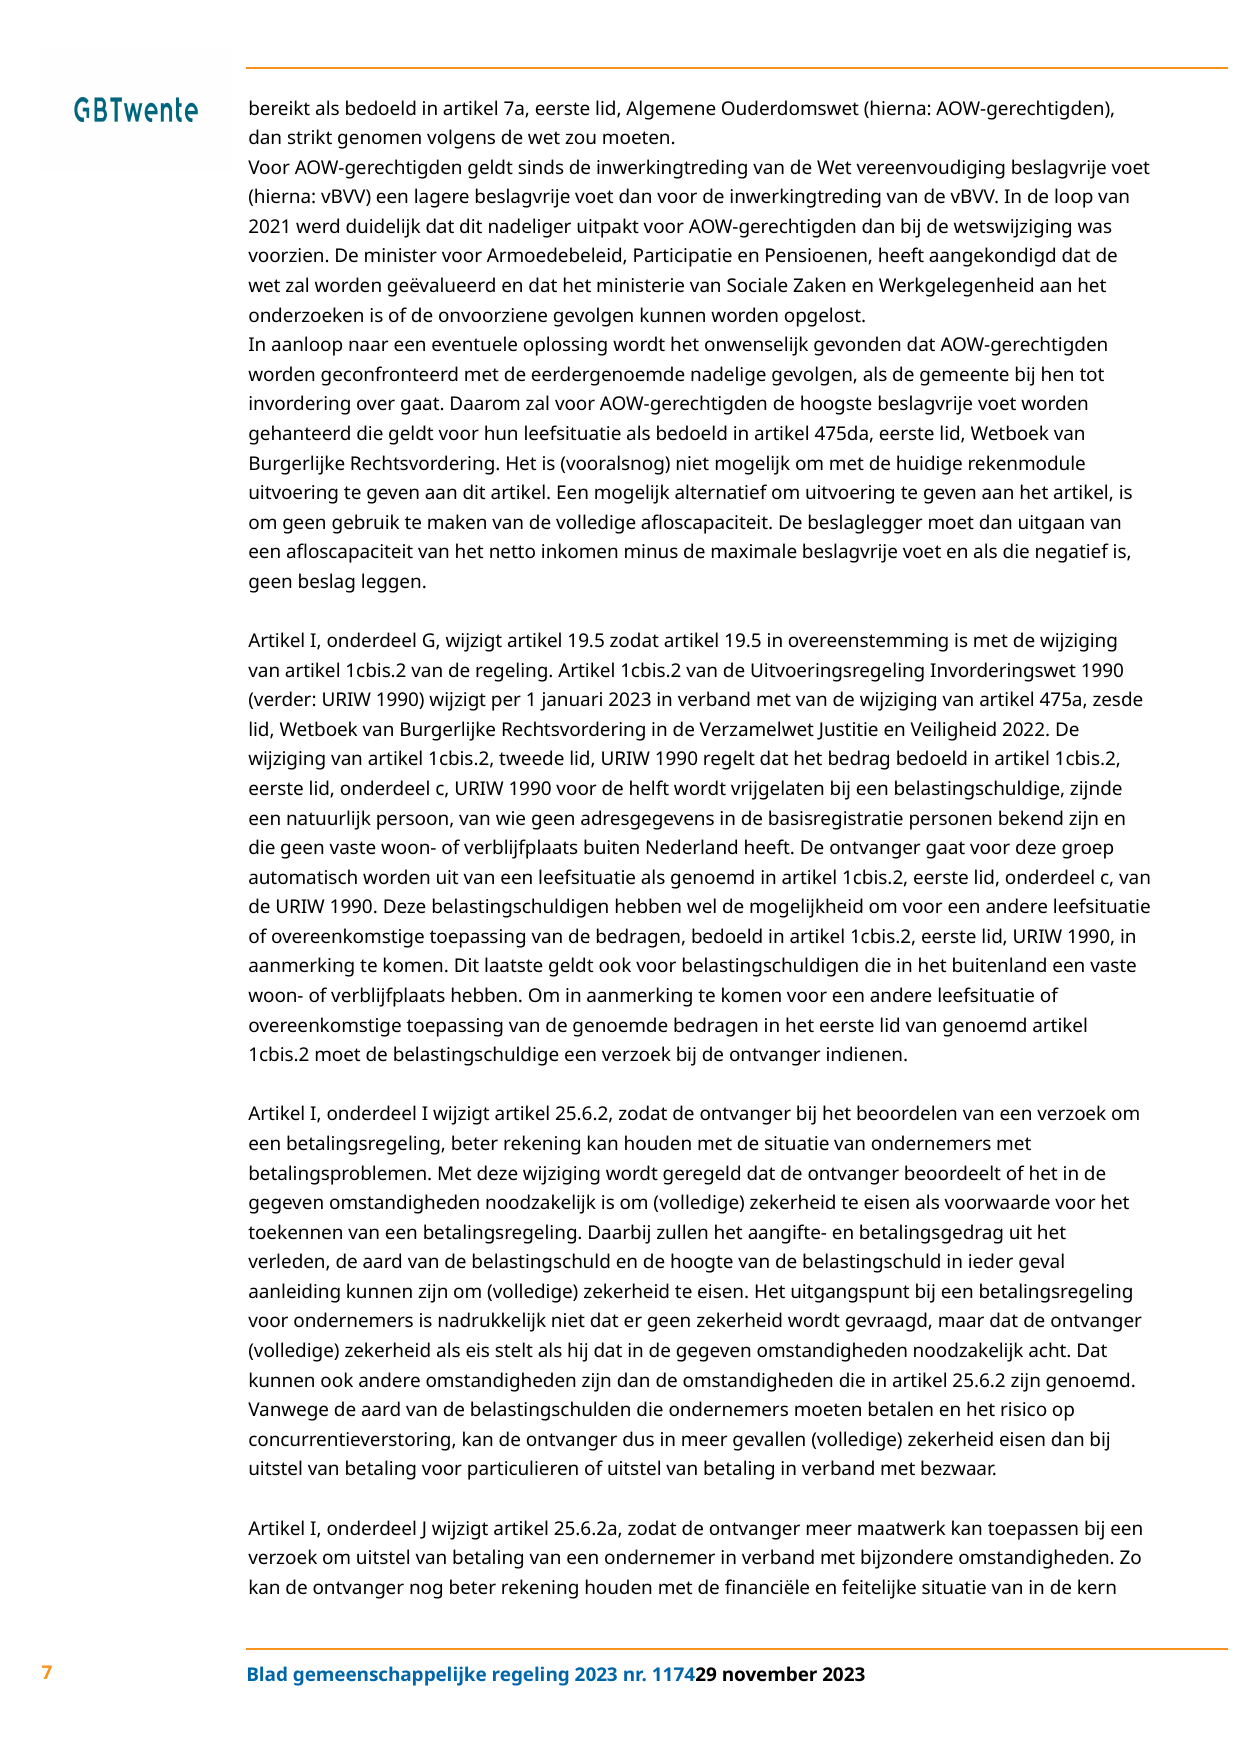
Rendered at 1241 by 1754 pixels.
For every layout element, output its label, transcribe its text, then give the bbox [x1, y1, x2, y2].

text In aanloop naar een eventuele oplossing wordt het onwenselijk gevonden dat AOW-gerechtigden worden geconfronteerd met de eerdergenoemde nadelige gevolgen, als de gemeente bij hen tot invordering over gaat. Daarom zal voor AOW-gerechtigden de hoogste beslagvrije voet worden gehanteerd die geldt voor hun leefsituatie als bedoeld in artikel 475da, eerste lid, Wetboek van Burgerlijke Rechtsvordering. Het is (vooralsnog) niet mogelijk om met de huidige rekenmodule uitvoering te geven aan dit artikel. Een mogelijk alternatief om uitvoering te geven aan het artikel, is om geen gebruik te maken van de volledige afloscapaciteit. De beslaglegger moet dan uitgaan van een afloscapaciteit van het netto inkomen minus de maximale beslagvrije voet en als die negatief is, geen beslag leggen. [248, 331, 1152, 594]
text Artikel I, onderdeel G, wijzigt artikel 19.5 zodat artikel 19.5 in overeenstemming is met de wijziging van artikel 1cbis.2 van de regeling. Artikel 1cbis.2 van de Uitvoeringsregeling Invorderingswet 1990 (verder: URIW 1990) wijzigt per 1 januari 2023 in verband met van de wijziging van artikel 475a, zesde lid, Wetboek van Burgerlijke Rechtsvordering in de Verzamelwet Justitie en Veiligheid 2022. De wijziging van artikel 1cbis.2, tweede lid, URIW 1990 regelt dat het bedrag bedoeld in artikel 1cbis.2, eerste lid, onderdeel c, URIW 1990 voor de helft wordt vrijgelaten bij een belastingschuldige, zijnde een natuurlijk persoon, van wie geen adresgegevens in de basisregistratie personen bekend zijn en die geen vaste woon- of verblijfplaats buiten Nederland heeft. De ontvanger gaat voor deze groep automatisch worden uit van een leefsituatie als genoemd in artikel 1cbis.2, eerste lid, onderdeel c, van de URIW 1990. Deze belastingschuldigen hebben wel de mogelijkheid om voor een andere leefsituatie of overeenkomstige toepassing van de bedragen, bedoeld in artikel 1cbis.2, eerste lid, URIW 1990, in aanmerking te komen. Dit laatste geldt ook voor belastingschuldigen die in het buitenland een vaste woon- of verblijfplaats hebben. Om in aanmerking te komen voor een andere leefsituatie of overeenkomstige toepassing van de genoemde bedragen in het eerste lid van genoemd artikel 1cbis.2 moet de belastingschuldige een verzoek bij de ontvanger indienen. [248, 627, 1152, 1067]
text Artikel I, onderdeel J wijzigt artikel 25.6.2a, zodat de ontvanger meer maatwerk kan toepassen bij een verzoek om uitstel van betaling van een ondernemer in verband met bijzondere omstandigheden. Zo kan de ontvanger nog beter rekening houden met de financiële en feitelijke situatie van in de kern [248, 1515, 1152, 1600]
text bereikt als bedoeld in artikel 7a, eerste lid, Algemene Ouderdomswet (hierna: AOW-gerechtigden), dan strikt genomen volgens de wet zou moeten. [248, 95, 1152, 150]
text Voor AOW-gerechtigden geldt sinds de inwerkingtreding van de Wet vereenvoudiging beslagvrije voet (hierna: vBVV) een lagere beslagvrije voet dan voor de inwerkingtreding van de vBVV. In de loop van 2021 werd duidelijk dat dit nadeliger uitpakt voor AOW-gerechtigden dan bij de wetswijziging was voorzien. De minister voor Armoedebeleid, Participatie en Pensioenen, heeft aangekondigd dat de wet zal worden geëvalueerd en dat het ministerie van Sociale Zaken en Werkgelegenheid aan het onderzoeken is of de onvoorziene gevolgen kunnen worden opgelost. [248, 154, 1152, 328]
picture [41, 47, 231, 172]
text Artikel I, onderdeel I wijzigt artikel 25.6.2, zodat de ontvanger bij het beoordelen van een verzoek om een betalingsregeling, beter rekening kan houden met de situatie van ondernemers met betalingsproblemen. Met deze wijziging wordt geregeld dat de ontvanger beoordeelt of het in de gegeven omstandigheden noodzakelijk is om (volledige) zekerheid te eisen als voorwaarde voor het toekennen van een betalingsregeling. Daarbij zullen het aangifte- en betalingsgedrag uit het verleden, de aard van de belastingschuld en de hoogte van de belastingschuld in ieder geval aanleiding kunnen zijn om (volledige) zekerheid te eisen. Het uitgangspunt bij een betalingsregeling voor ondernemers is nadrukkelijk niet dat er geen zekerheid wordt gevraagd, maar dat de ontvanger (volledige) zekerheid als eis stelt als hij dat in de gegeven omstandigheden noodzakelijk acht. Dat kunnen ook andere omstandigheden zijn dan de omstandigheden die in artikel 25.6.2 zijn genoemd. Vanwege de aard van de belastingschulden die ondernemers moeten betalen en het risico op concurrentieverstoring, kan de ontvanger dus in meer gevallen (volledige) zekerheid eisen dan bij uitstel van betaling voor particulieren of uitstel van betaling in verband met bezwaar. [248, 1101, 1152, 1481]
